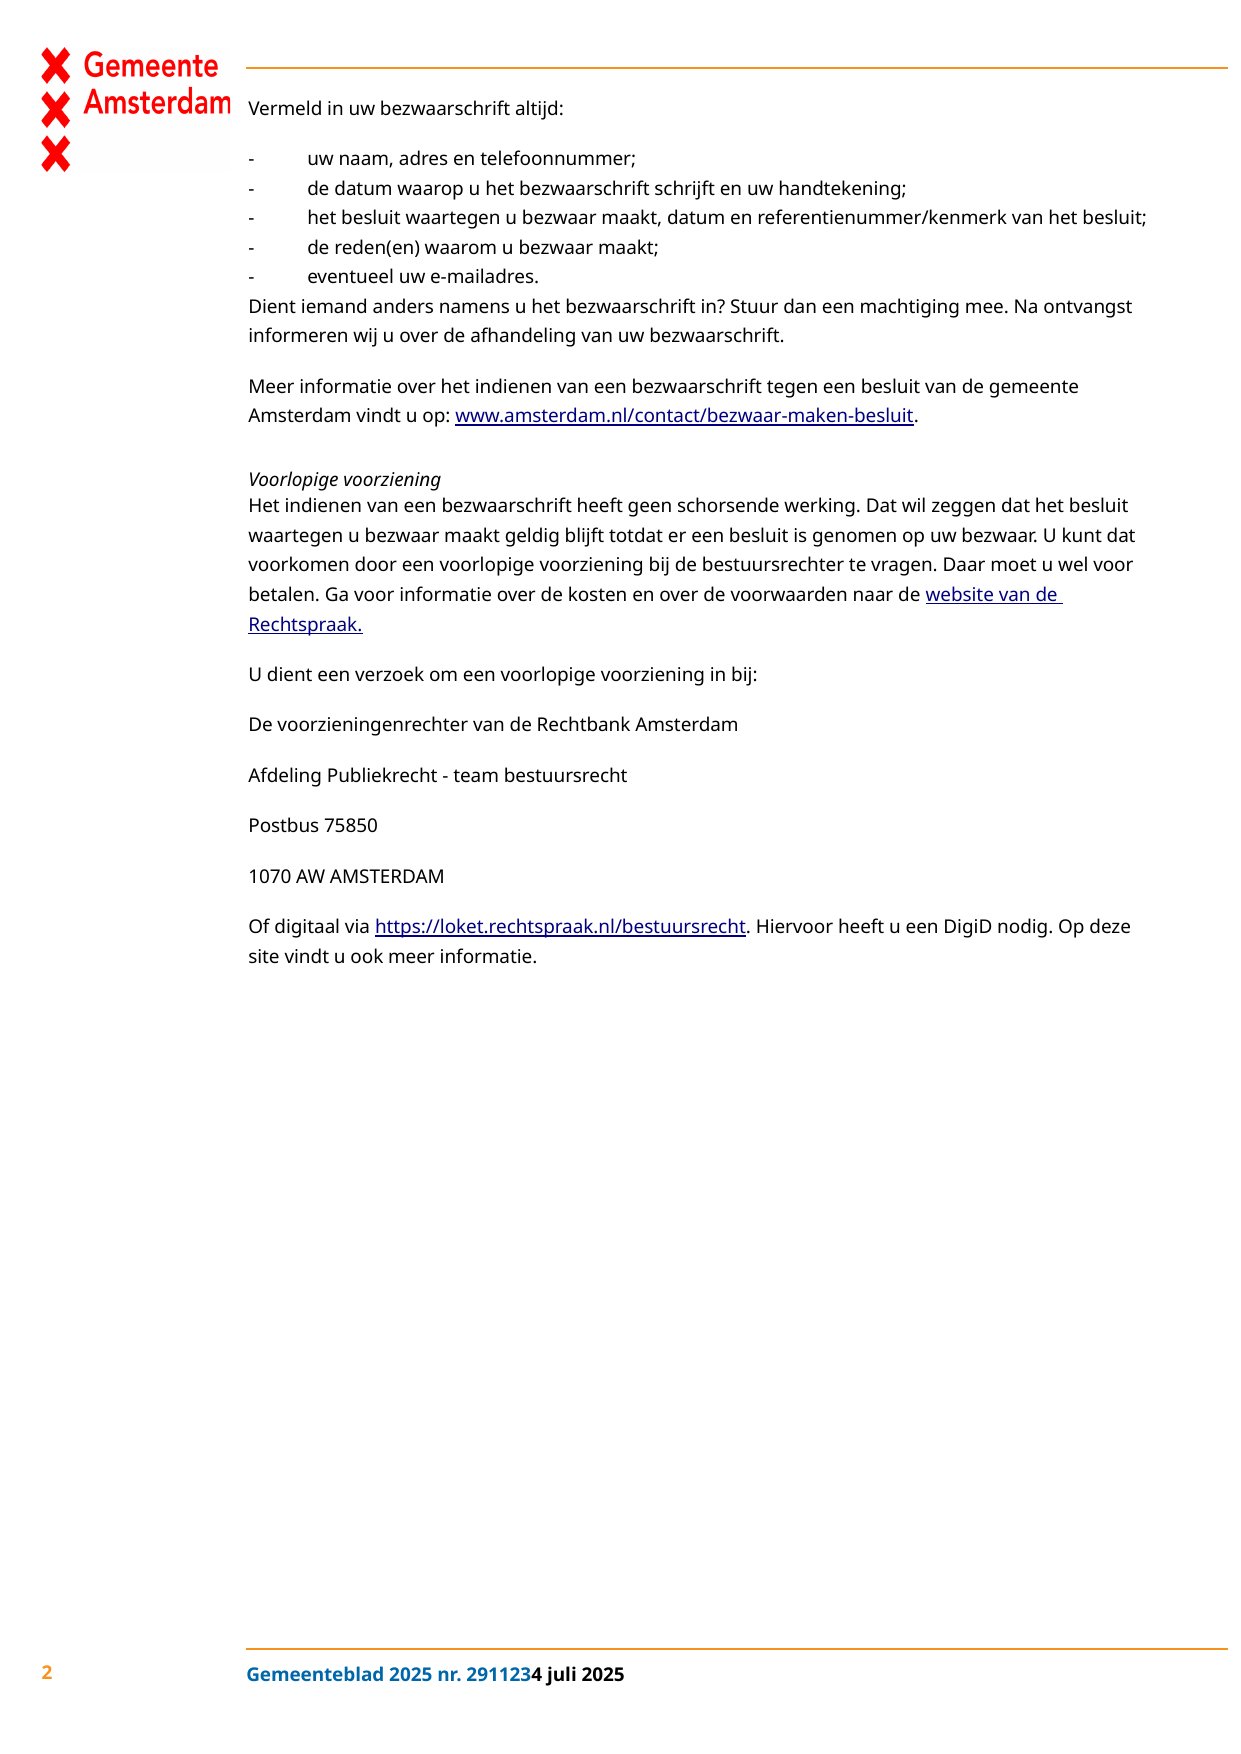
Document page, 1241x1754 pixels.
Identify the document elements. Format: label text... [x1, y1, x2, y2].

list het besluit waartegen u bezwaar maakt, datum en referentienummer/kenmerk van het besluit; [248, 204, 1152, 230]
text Vermeld in uw bezwaarschrift altijd: [248, 95, 1152, 121]
text Voorlopige voorziening [248, 467, 1152, 492]
list de reden(en) waarom u bezwaar maakt; [248, 234, 1152, 260]
text Meer informatie over het indienen van een bezwaarschrift tegen een besluit van de gemeente Amsterdam vindt u op: www.amsterdam.nl/contact/bezwaar-maken-besluit. [248, 373, 1152, 428]
text Of digitaal via https://loket.rechtspraak.nl/bestuursrecht. Hiervoor heeft u een DigiD nodig. Op deze site vindt u ook meer informatie. [248, 913, 1152, 968]
text 1070 AW AMSTERDAM [248, 863, 1152, 888]
list de datum waarop u het bezwaarschrift schrijft en uw handtekening; [248, 175, 1152, 201]
list eventueel uw e-mailadres. [248, 263, 1152, 289]
text U dient een verzoek om een voorlopige voorziening in bij: [248, 661, 1152, 687]
text Het indienen van een bezwaarschrift heeft geen schorsende werking. Dat wil zeggen dat het besluit waartegen u bezwaar maakt geldig blijft totdat er een besluit is genomen op uw bezwaar. U kunt dat voorkomen door een voorlopige voorziening bij de bestuursrechter te vragen. Daar moet u wel voor betalen. Ga voor informatie over de kosten en over de voorwaarden naar de website van de Rechtspraak. [248, 492, 1152, 636]
list uw naam, adres en telefoonnummer; [248, 145, 1152, 171]
text Afdeling Publiekrecht - team bestuursrecht [248, 762, 1152, 788]
text Postbus 75850 [248, 812, 1152, 838]
text Dient iemand anders namens u het bezwaarschrift in? Stuur dan een machtiging mee. Na ontvangst informeren wij u over de afhandeling van uw bezwaarschrift. [248, 293, 1152, 348]
picture [41, 47, 231, 172]
text De voorzieningenrechter van de Rechtbank Amsterdam [248, 712, 1152, 737]
